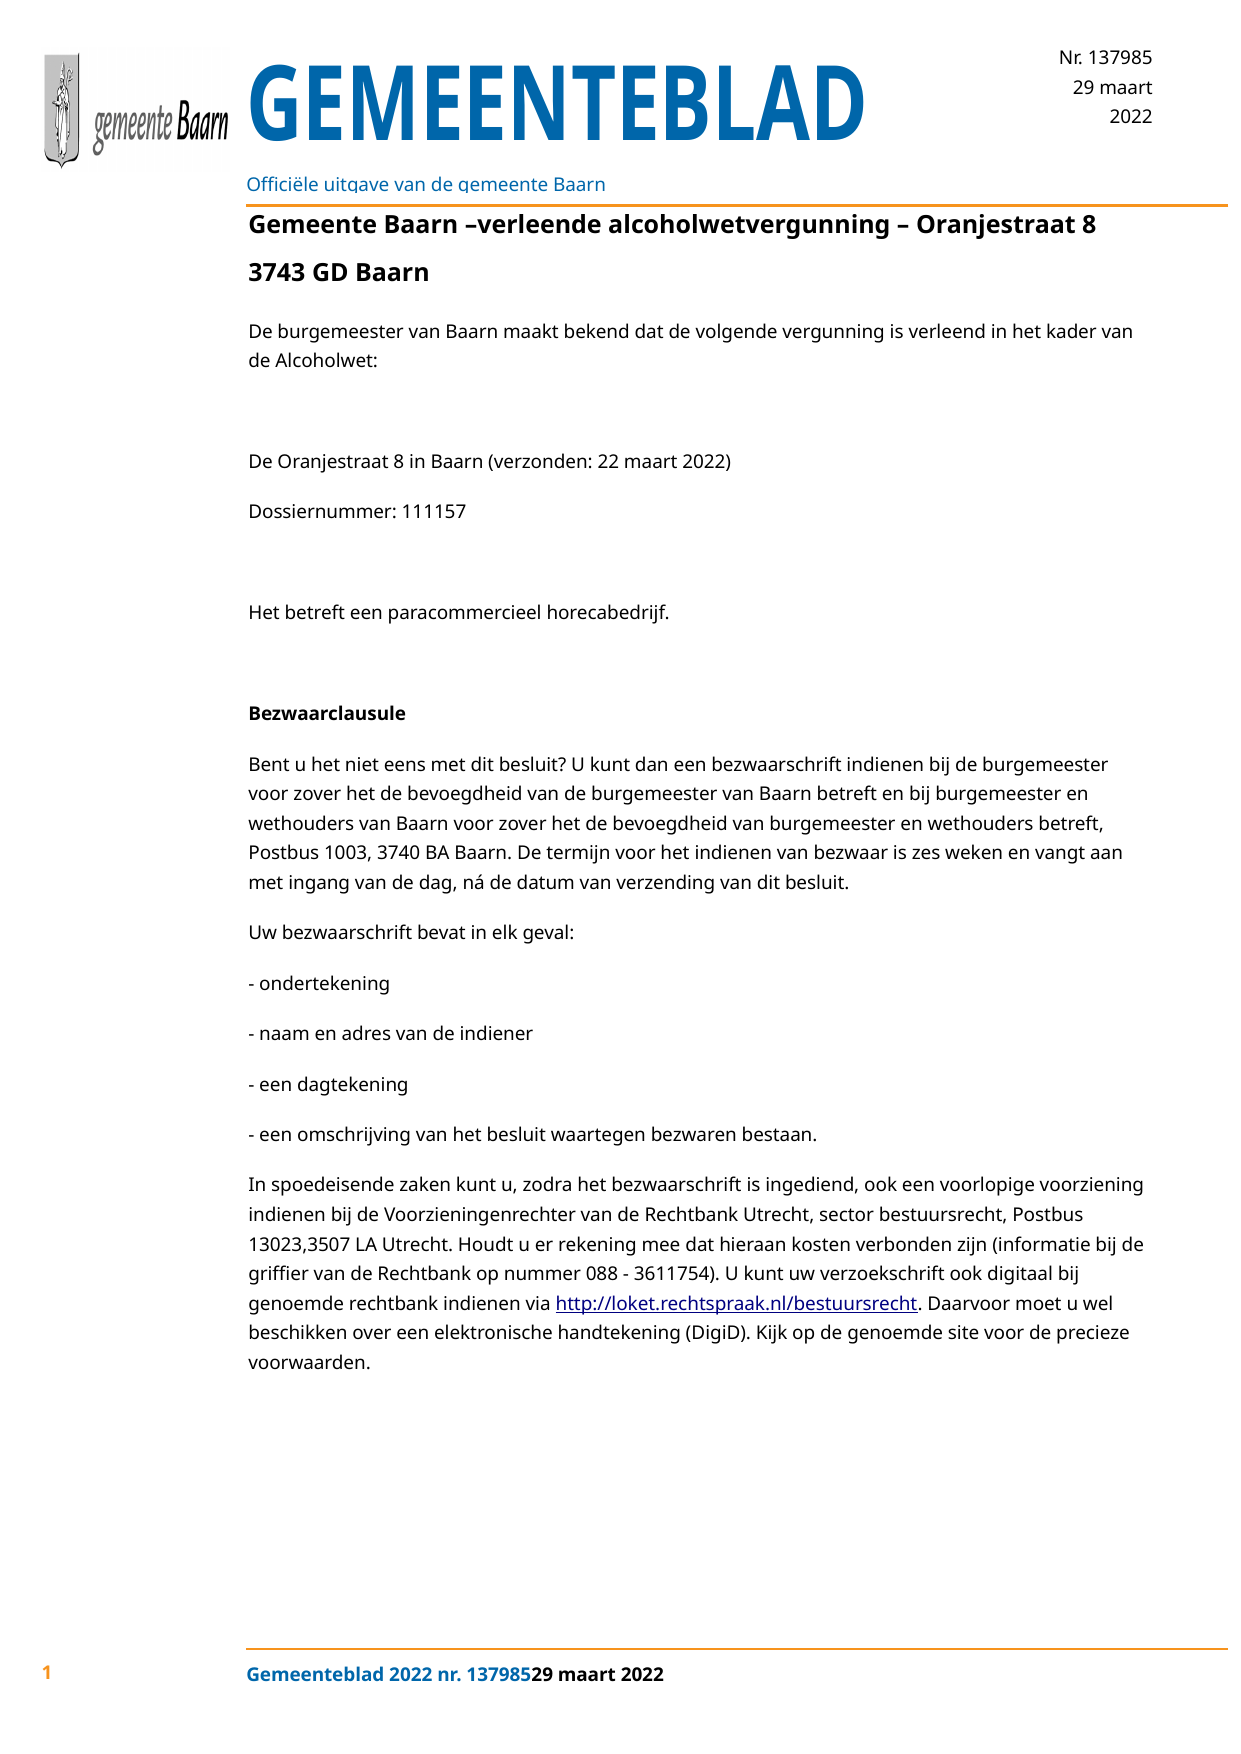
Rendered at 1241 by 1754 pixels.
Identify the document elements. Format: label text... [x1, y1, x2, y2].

text De burgemeester van Baarn maakt bekend dat de volgende vergunning is verleend in het kader van de Alcoholwet: [248, 318, 1152, 373]
text Gemeente Baarn –verleende alcoholwetvergunning – Oranjestraat 8 3743 GD Baarn [248, 207, 1152, 288]
text Het betreft een paracommercieel horecabedrijf. [248, 599, 1152, 625]
text Uw bezwaarschrift bevat in elk geval: [248, 919, 1152, 945]
text Dossiernummer: 111157 [248, 499, 1152, 524]
text De Oranjestraat 8 in Baarn (verzonden: 22 maart 2022) [248, 448, 1152, 474]
text - naam en adres van de indiener [248, 1020, 1152, 1046]
text - een omschrijving van het besluit waartegen bezwaren bestaan. [248, 1121, 1152, 1147]
text Bent u het niet eens met dit besluit? U kunt dan een bezwaarschrift indienen bij de burgemeester voor zover het de bevoegdheid van de burgemeester van Baarn betreft en bij burgemeester en wethouders van Baarn voor zover het de bevoegdheid van burgemeester en wethouders betreft, Postbus 1003, 3740 BA Baarn. De termijn voor het indienen van bezwaar is zes weken en vangt aan met ingang van de dag, ná de datum van verzending van dit besluit. [248, 751, 1152, 895]
text Bezwaarclausule [248, 700, 1152, 726]
text - ondertekening [248, 970, 1152, 996]
text In spoedeisende zaken kunt u, zodra het bezwaarschrift is ingediend, ook een voorlopige voorziening indienen bij de Voorzieningenrechter van de Rechtbank Utrecht, sector bestuursrecht, Postbus 13023,3507 LA Utrecht. Houdt u er rekening mee dat hieraan kosten verbonden zijn (informatie bij de griffier van de Rechtbank op nummer 088 - 3611754). U kunt uw verzoekschrift ook digitaal bij genoemde rechtbank indienen via http://loket.rechtspraak.nl/bestuursrecht. Daarvoor moet u wel beschikken over een elektronische handtekening (DigiD). Kijk op de genoemde site voor de precieze voorwaarden. [248, 1172, 1152, 1375]
picture [41, 47, 231, 172]
text - een dagtekening [248, 1071, 1152, 1097]
